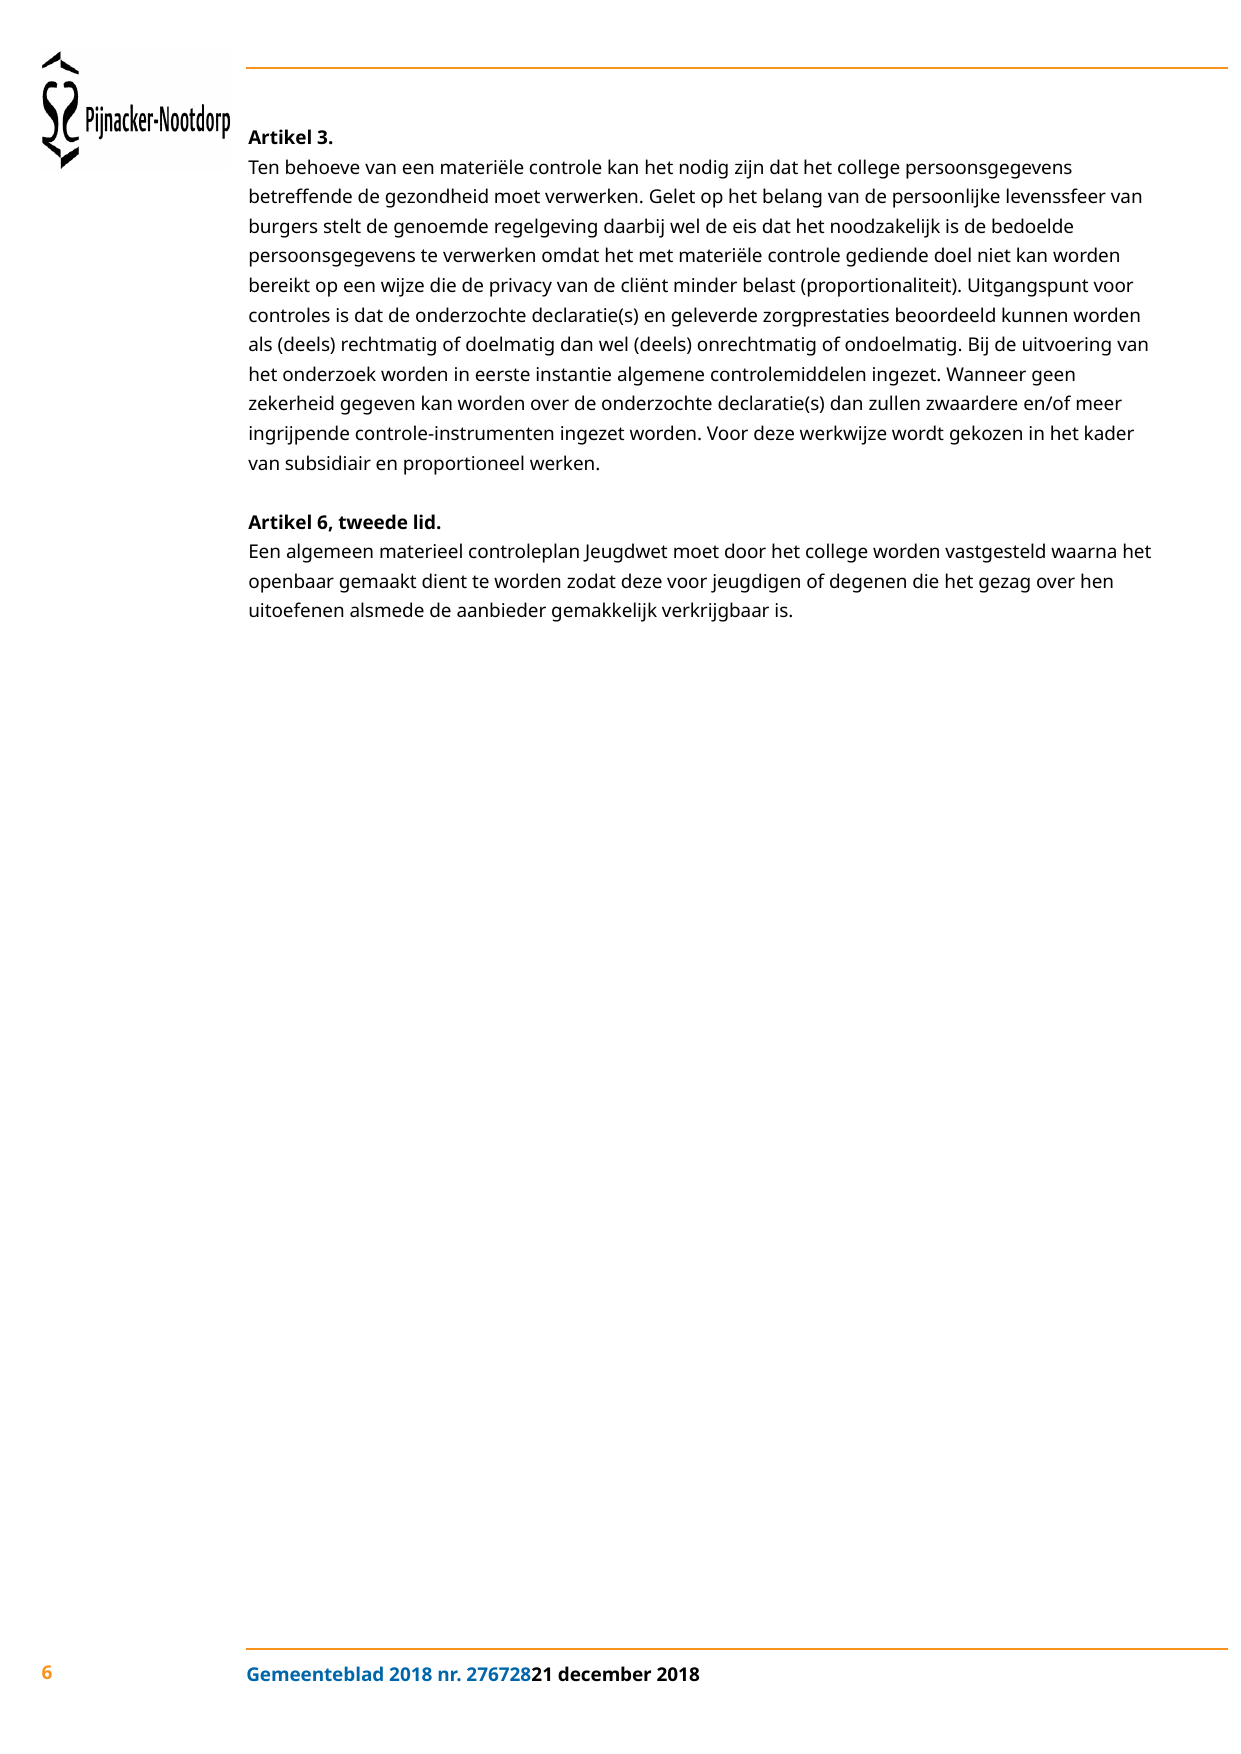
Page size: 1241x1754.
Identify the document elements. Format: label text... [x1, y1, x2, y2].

picture [41, 47, 231, 172]
text Artikel 6, tweede lid. [248, 509, 1152, 535]
text Artikel 3. [248, 124, 1152, 150]
text Ten behoeve van een materiële controle kan het nodig zijn dat het college persoonsgegevens betreffende de gezondheid moet verwerken. Gelet op het belang van de persoonlijke levenssfeer van burgers stelt de genoemde regelgeving daarbij wel de eis dat het noodzakelijk is de bedoelde persoonsgegevens te verwerken omdat het met materiële controle gediende doel niet kan worden bereikt op een wijze die de privacy van de cliënt minder belast (proportionaliteit). Uitgangspunt voor controles is dat de onderzochte declaratie(s) en geleverde zorgprestaties beoordeeld kunnen worden als (deels) rechtmatig of doelmatig dan wel (deels) onrechtmatig of ondoelmatig. Bij de uitvoering van het onderzoek worden in eerste instantie algemene controlemiddelen ingezet. Wanneer geen zekerheid gegeven kan worden over de onderzochte declaratie(s) dan zullen zwaardere en/of meer ingrijpende controle-instrumenten ingezet worden. Voor deze werkwijze wordt gekozen in het kader van subsidiair en proportioneel werken. [248, 154, 1152, 476]
text Een algemeen materieel controleplan Jeugdwet moet door het college worden vastgesteld waarna het openbaar gemaakt dient te worden zodat deze voor jeugdigen of degenen die het gezag over hen uitoefenen alsmede de aanbieder gemakkelijk verkrijgbaar is. [248, 538, 1152, 623]
